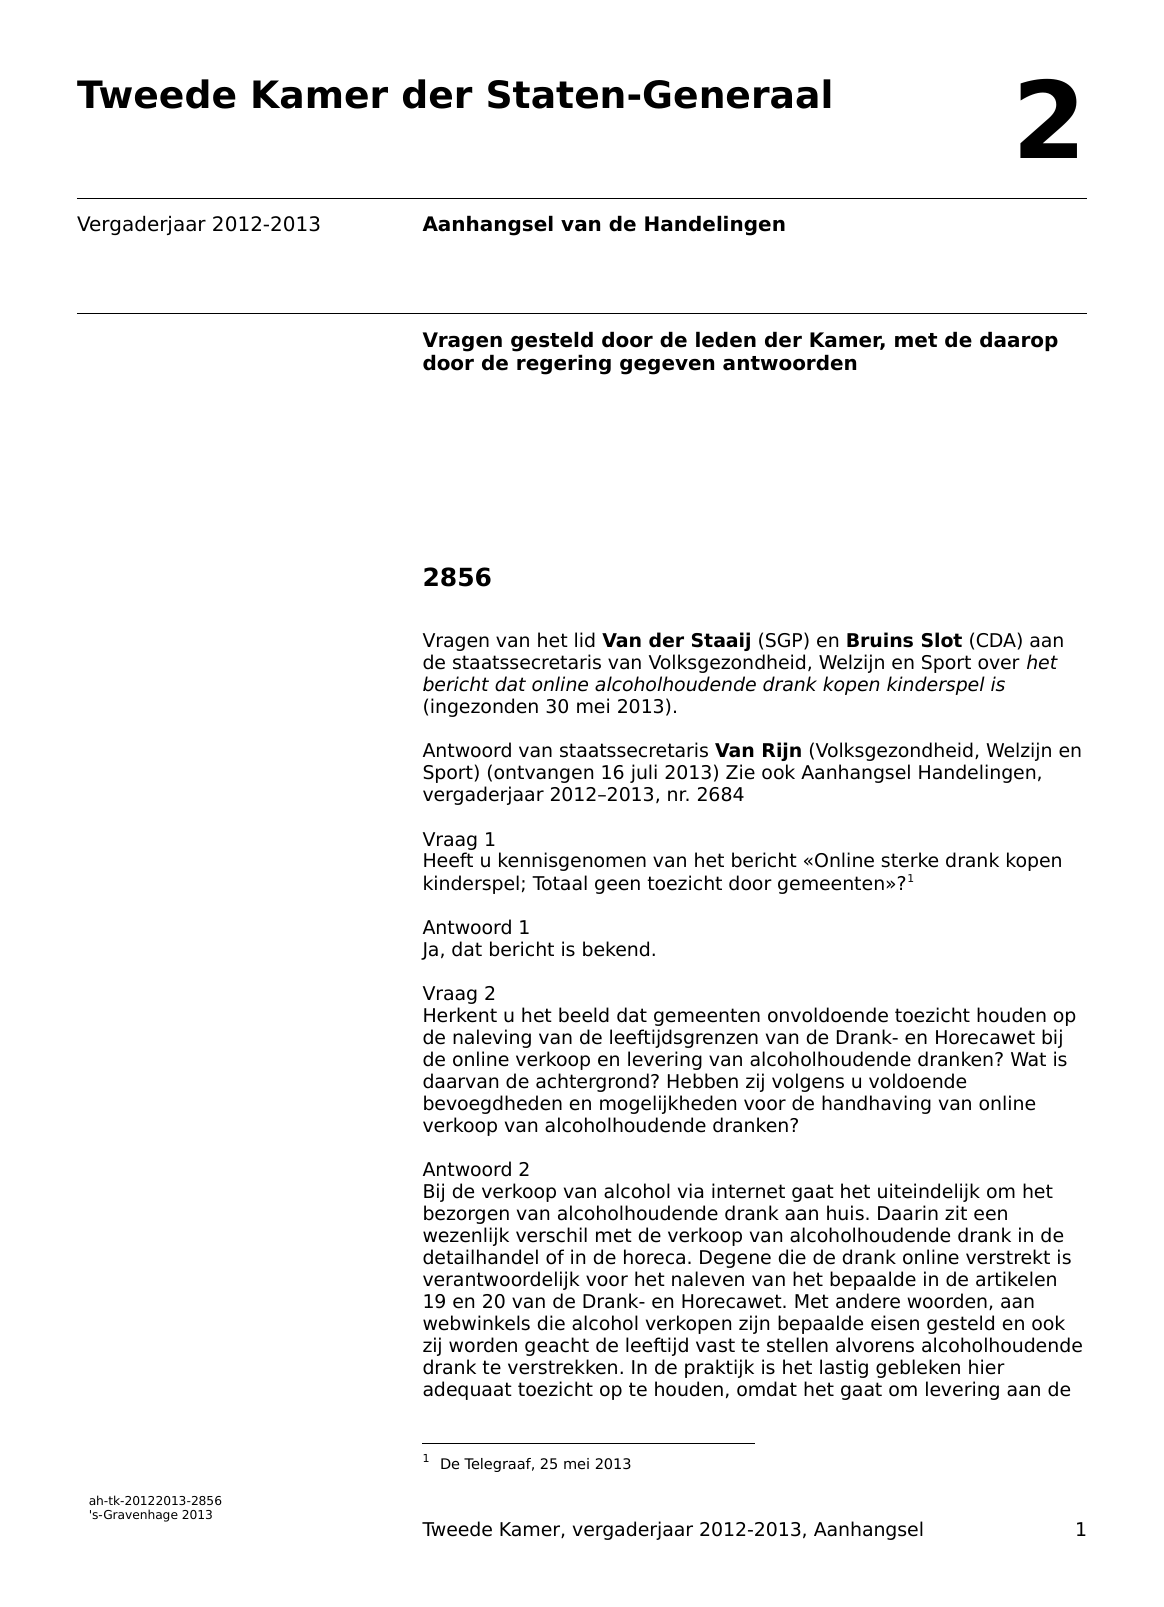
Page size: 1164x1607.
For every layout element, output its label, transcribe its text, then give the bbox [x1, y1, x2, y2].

text Vraag 2 [422, 983, 1087, 1005]
text Heeft u kennisgenomen van het bericht «Online sterke drank kopen kinderspel; Totaal geen toezicht door gemeenten»? [422, 850, 1087, 894]
text Antwoord 1 [422, 917, 1087, 938]
text Antwoord 2 [422, 1159, 1087, 1181]
text De Telegraaf, 25 mei 2013 [422, 1452, 1087, 1474]
text Herkent u het beeld dat gemeenten onvoldoende toezicht houden op de naleving van de leeftijdsgrenzen van de Drank- en Horecawet bij de online verkoop en levering van alcoholhoudende dranken? Wat is daarvan de achtergrond? Hebben zij volgens u voldoende bevoegdheden en mogelijkheden voor de handhaving van online verkoop van alcoholhoudende dranken? [422, 1005, 1087, 1137]
text Ja, dat bericht is bekend. [422, 938, 1087, 961]
table_cell Vergaderjaar 2012-2013 [77, 199, 422, 313]
text Bij de verkoop van alcohol via internet gaat het uiteindelijk om het bezorgen van alcoholhoudende drank aan huis. Daarin zit een wezenlijk verschil met de verkoop van alcoholhoudende drank in de detailhandel of in de horeca. Degene die de drank online verstrekt is verantwoordelijk voor het naleven van het bepaalde in de artikelen 19 en 20 van de Drank- en Horecawet. Met andere woorden, aan webwinkels die alcohol verkopen zijn bepaalde eisen gesteld en ook zij worden geacht de leeftijd vast te stellen alvorens alcoholhoudende drank te verstrekken. In de praktijk is het lastig gebleken hier adequaat toezicht op te houden, omdat het gaat om levering aan de [422, 1181, 1087, 1401]
text 's-Gravenhage 2013 [88, 1508, 323, 1522]
table_header 2 [886, 59, 1087, 198]
text Antwoord van staatssecretaris Van Rijn (Volksgezondheid, Welzijn en Sport) (ontvangen 16 juli 2013) Zie ook Aanhangsel Handelingen, vergaderjaar 2012–2013, nr. 2684 [422, 740, 1087, 806]
table_cell [77, 314, 422, 375]
table_header Tweede Kamer der Staten-Generaal [77, 59, 886, 198]
text ah-tk-20122013-2856 [88, 1494, 323, 1508]
table_cell Vragen gesteld door de leden der Kamer, met de daarop door de regering gegeven antwoorden [422, 314, 1087, 375]
text 2856 [422, 563, 1087, 592]
text Vragen van het lid Van der Staaij (SGP) en Bruins Slot (CDA) aan de staatssecretaris van Volksgezondheid, Welzijn en Sport over het bericht dat online alcoholhoudende drank kopen kinderspel is (ingezonden 30 mei 2013). [422, 630, 1087, 718]
text Vraag 1 [422, 828, 1087, 850]
table_cell Aanhangsel van de Handelingen [422, 199, 1087, 313]
